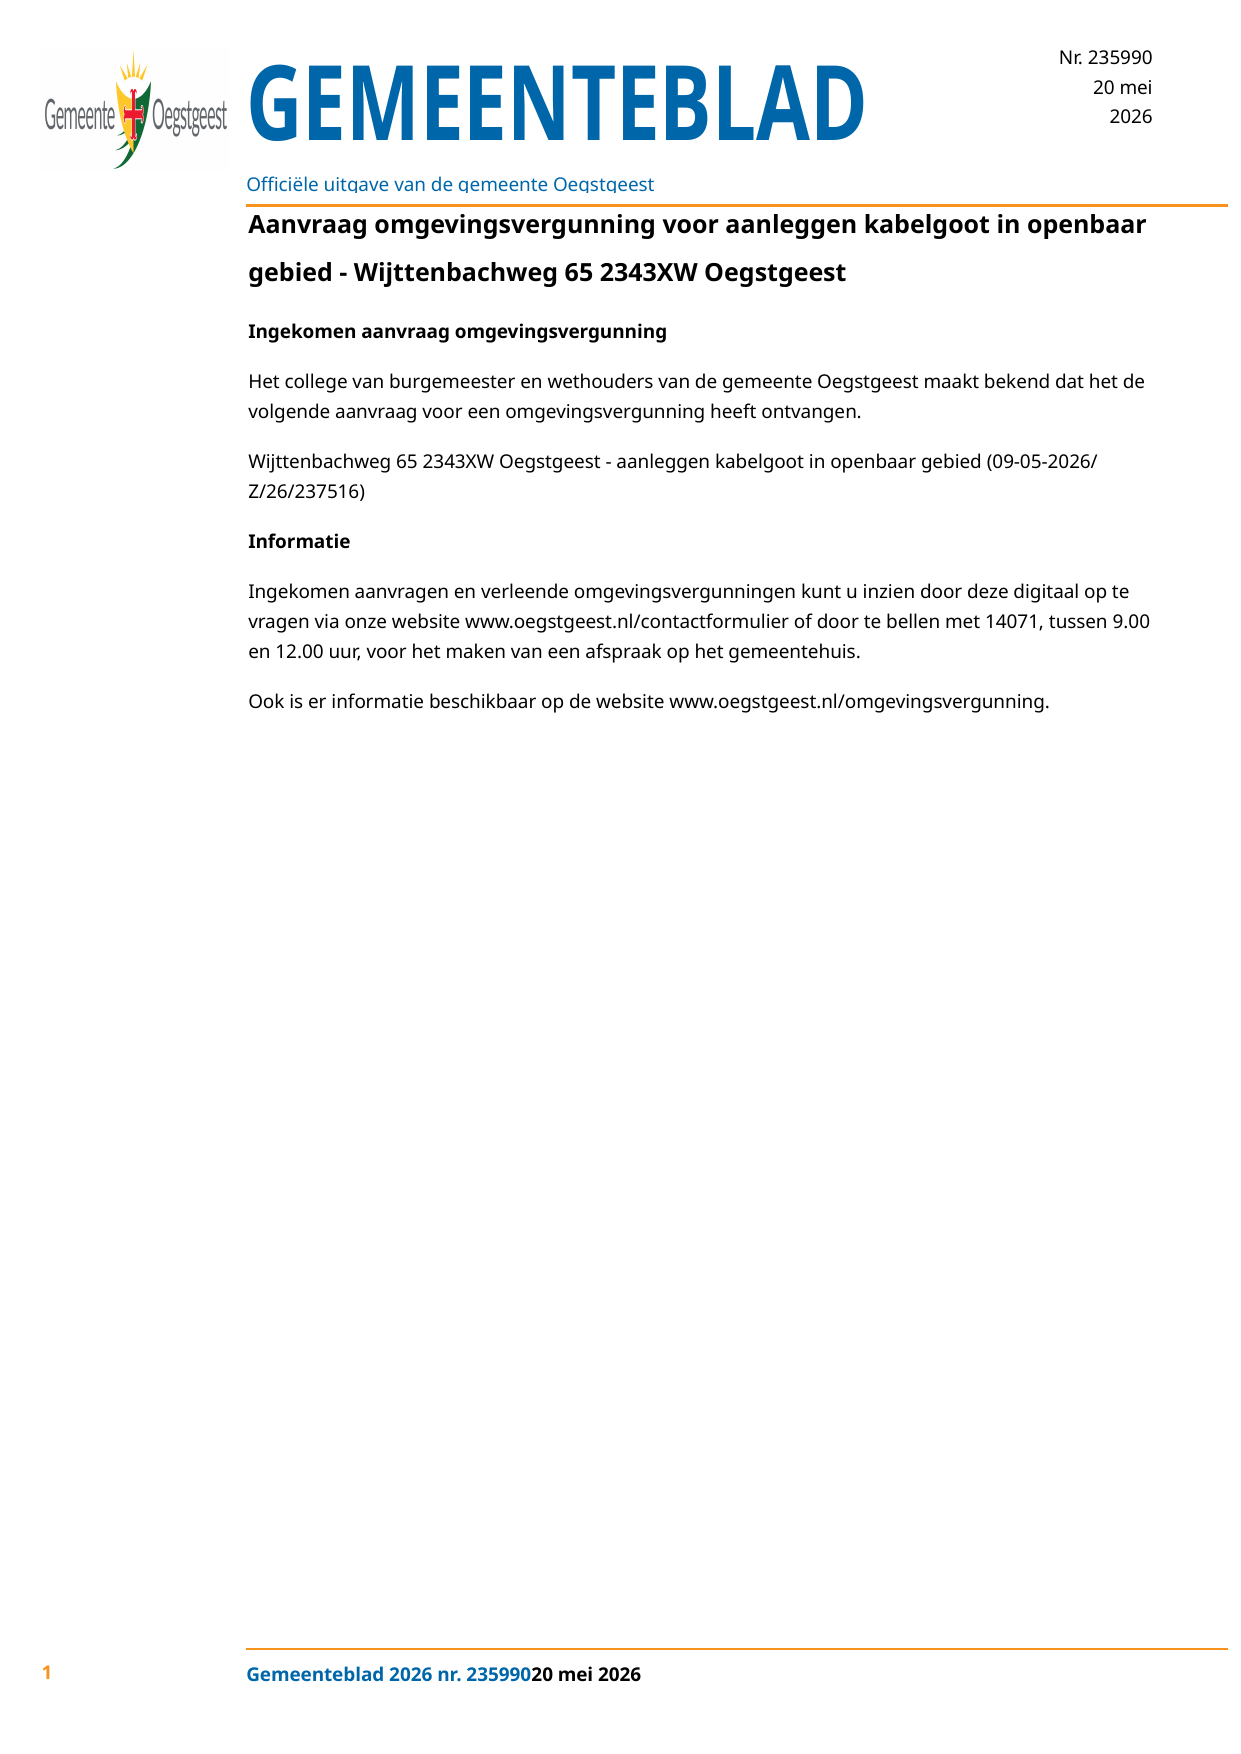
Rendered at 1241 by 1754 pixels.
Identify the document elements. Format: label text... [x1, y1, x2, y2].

text Ingekomen aanvragen en verleende omgevingsvergunningen kunt u inzien door deze digitaal op te vragen via onze website www.oegstgeest.nl/contactformulier of door te bellen met 14071, tussen 9.00 en 12.00 uur, voor het maken van een afspraak op het gemeentehuis. [248, 579, 1152, 664]
text Ingekomen aanvraag omgevingsvergunning [248, 318, 1152, 344]
text Het college van burgemeester en wethouders van de gemeente Oegstgeest maakt bekend dat het de volgende aanvraag voor een omgevingsvergunning heeft ontvangen. [248, 368, 1152, 424]
picture [41, 47, 231, 172]
text Wijttenbachweg 65 2343XW Oegstgeest - aanleggen kabelgoot in openbaar gebied (09-05-2026/ Z/26/237516) [248, 448, 1152, 504]
text Aanvraag omgevingsvergunning voor aanleggen kabelgoot in openbaar gebied - Wijttenbachweg 65 2343XW Oegstgeest [248, 207, 1152, 288]
text Ook is er informatie beschikbaar op de website www.oegstgeest.nl/omgevingsvergunning. [248, 688, 1152, 714]
text Informatie [248, 528, 1152, 554]
